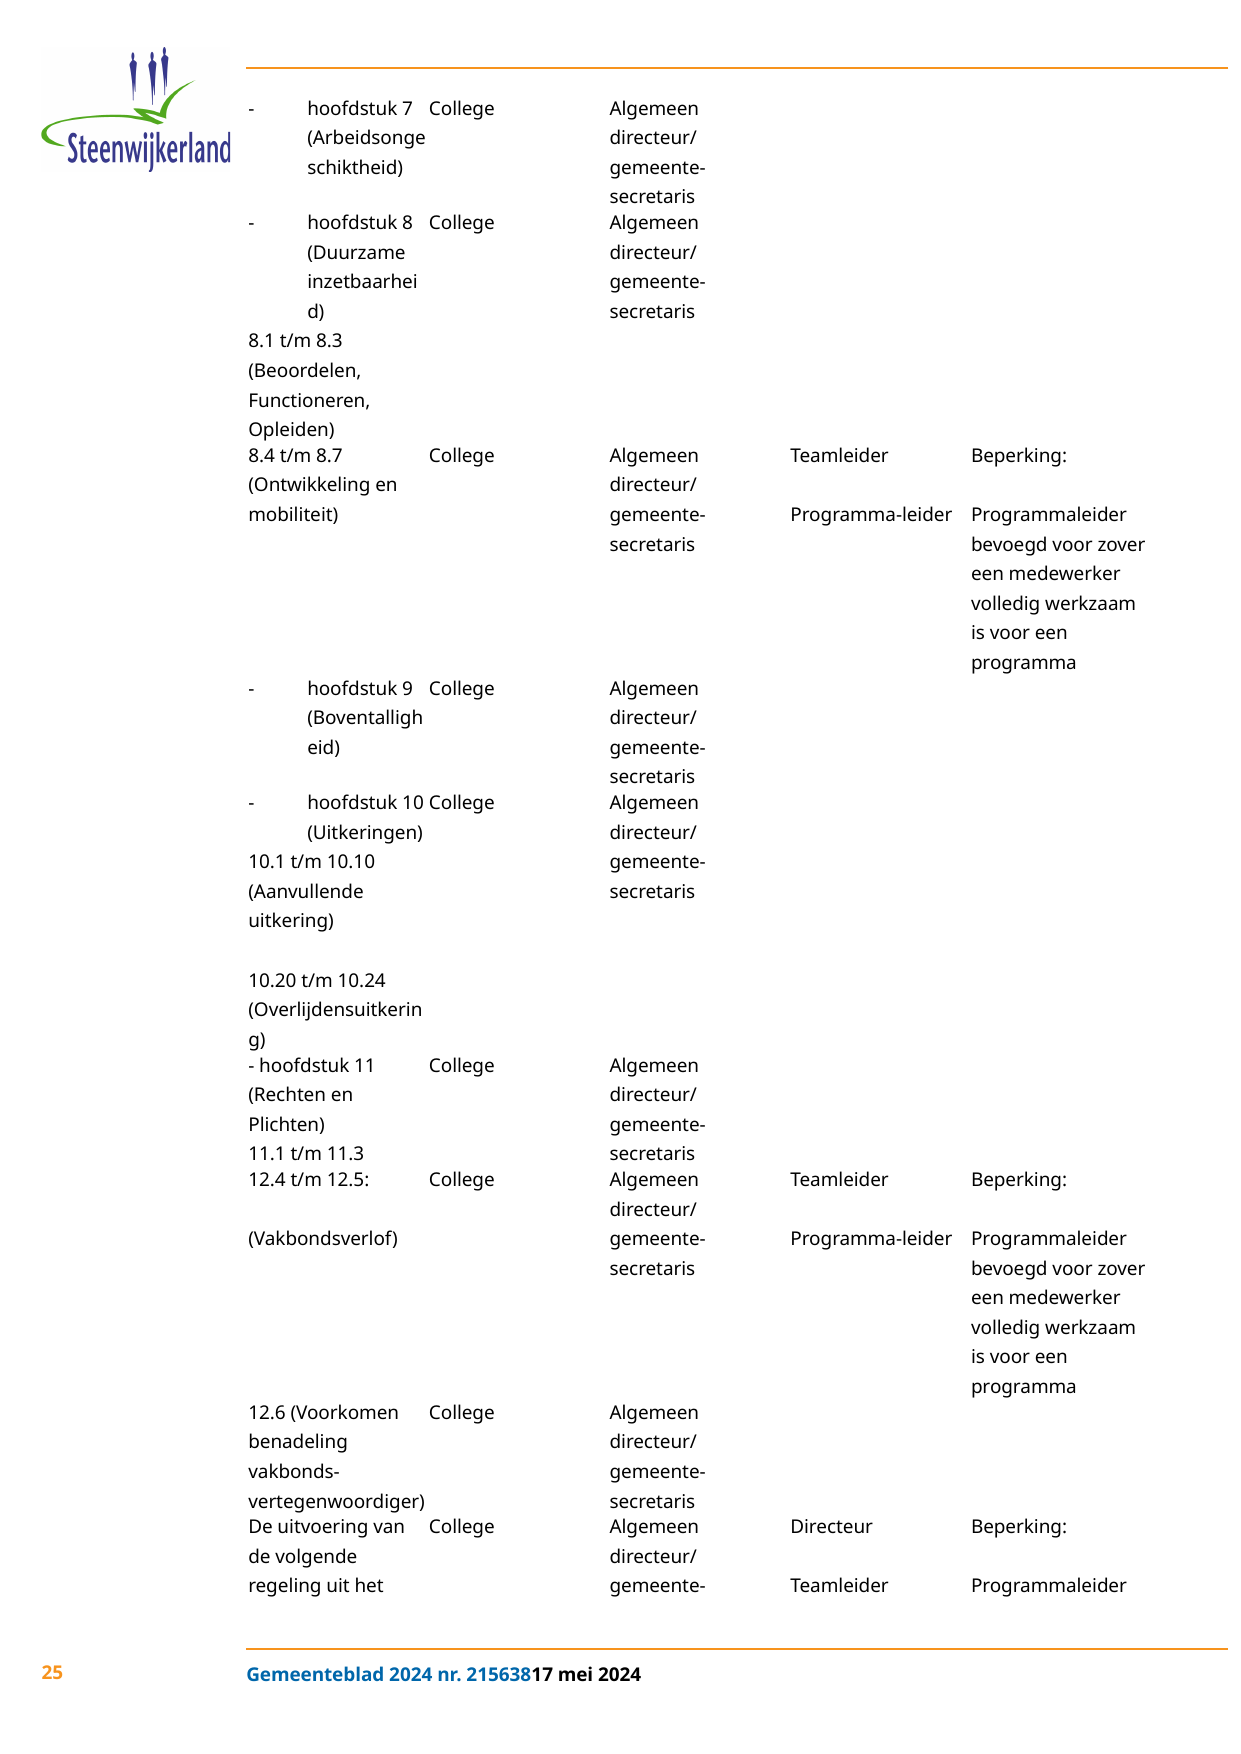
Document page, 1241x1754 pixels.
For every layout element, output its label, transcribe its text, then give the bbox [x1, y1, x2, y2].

table_cell Algemeen directeur/ gemeente-secretaris [609, 95, 790, 209]
table_cell Directeur Teamleider [790, 1514, 971, 1598]
table_cell [790, 789, 971, 1052]
table_cell College [429, 95, 609, 209]
table_cell [971, 675, 1152, 789]
table_cell [971, 789, 1152, 1052]
table_cell Algemeen directeur/ gemeente-secretaris [609, 1166, 790, 1399]
table_cell Algemeen directeur/ gemeente-secretaris [609, 209, 790, 442]
table_cell College [429, 442, 609, 675]
table_cell Algemeen directeur/ gemeente-secretaris [609, 675, 790, 789]
table_cell Algemeen directeur/ gemeente-secretaris [609, 1399, 790, 1513]
table_cell De uitvoering van de volgende regeling uit het [248, 1514, 429, 1598]
table_cell College [429, 1399, 609, 1513]
table_cell [790, 675, 971, 789]
table_cell College [429, 789, 609, 1052]
table_cell 12.6 (Voorkomen benadeling vakbonds-vertegenwoordiger) [248, 1399, 429, 1513]
table_cell Teamleider Programma-leider [790, 1166, 971, 1399]
picture [41, 47, 231, 172]
table_cell [790, 95, 971, 209]
table_cell [790, 209, 971, 442]
table_cell College [429, 209, 609, 442]
table_cell hoofdstuk 7 (Arbeidsongeschiktheid) [248, 95, 429, 209]
table_cell [971, 1399, 1152, 1513]
table_cell hoofdstuk 9 (Boventalligheid) [248, 675, 429, 789]
table_cell College [429, 1052, 609, 1166]
table_cell 8.4 t/m 8.7 (Ontwikkeling en mobiliteit) [248, 442, 429, 675]
table_cell Algemeen directeur/ gemeente-secretaris [609, 1052, 790, 1166]
table_cell 12.4 t/m 12.5: (Vakbondsverlof) [248, 1166, 429, 1399]
table_cell College [429, 675, 609, 789]
table_cell Algemeen directeur/ gemeente-secretaris [609, 442, 790, 675]
table_cell Beperking: Programmaleider bevoegd voor zover een medewerker volledig werkzaam is voor een programma [971, 442, 1152, 675]
table_cell [971, 1052, 1152, 1166]
table_cell College [429, 1166, 609, 1399]
table_cell Teamleider Programma-leider [790, 442, 971, 675]
table_cell hoofdstuk 10 (Uitkeringen) 10.1 t/m 10.10 (Aanvullende uitkering) 10.20 t/m 10.24 (Overlijdensuitkering) [248, 789, 429, 1052]
table_cell hoofdstuk 8 (Duurzame inzetbaarheid) 8.1 t/m 8.3 (Beoordelen, Functioneren, Opleiden) [248, 209, 429, 442]
table_cell College [429, 1514, 609, 1598]
table_cell [971, 95, 1152, 209]
table_cell [790, 1052, 971, 1166]
table_cell - hoofdstuk 11 (Rechten en Plichten) 11.1 t/m 11.3 [248, 1052, 429, 1166]
table_cell Algemeen directeur/ gemeente-secretaris [609, 789, 790, 1052]
table_cell [790, 1399, 971, 1513]
table_cell Beperking: Programmaleider [971, 1514, 1152, 1598]
table_cell Beperking: Programmaleider bevoegd voor zover een medewerker volledig werkzaam is voor een programma [971, 1166, 1152, 1399]
table_cell [971, 209, 1152, 442]
table_cell Algemeen directeur/ gemeente- [609, 1514, 790, 1598]
